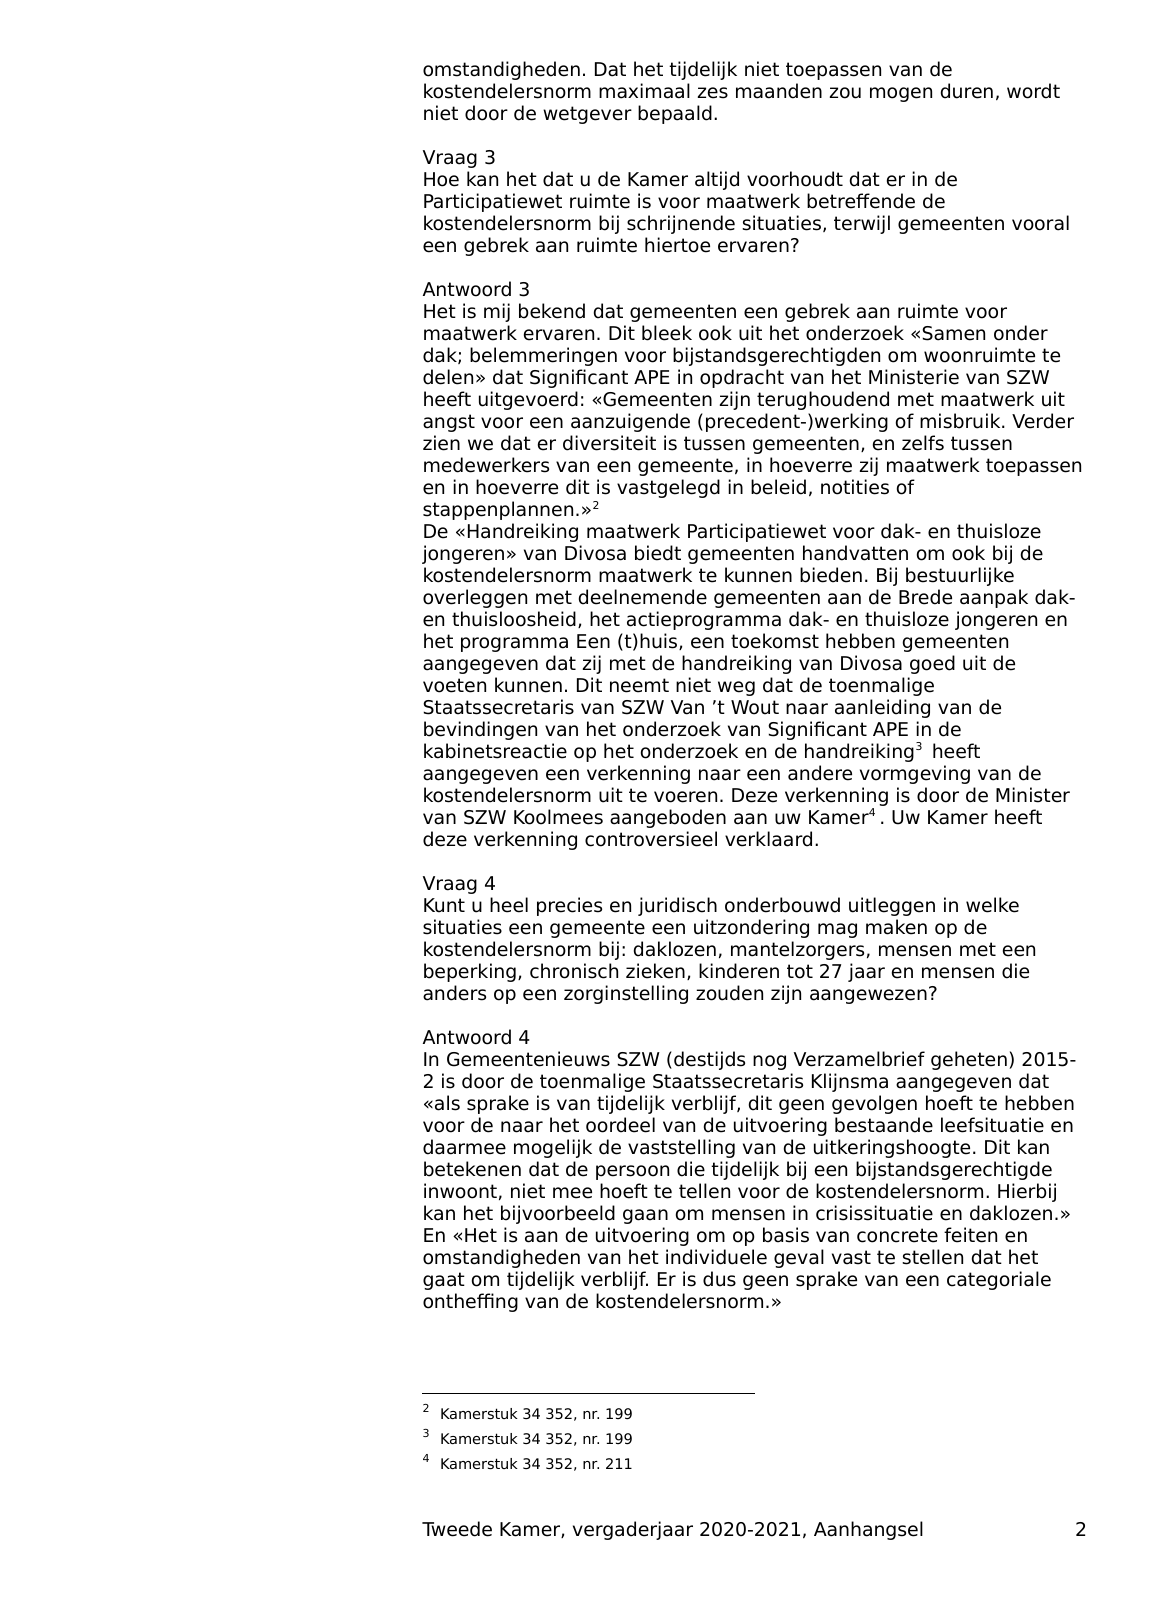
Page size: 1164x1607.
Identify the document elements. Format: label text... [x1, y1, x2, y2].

text Kamerstuk 34 352, nr. 199 [422, 1402, 1087, 1424]
text Vraag 3 [422, 147, 1087, 169]
text Antwoord 4 [422, 1027, 1087, 1049]
text Kunt u heel precies en juridisch onderbouwd uitleggen in welke situaties een gemeente een uitzondering mag maken op de kostendelersnorm bij: daklozen, mantelzorgers, mensen met een beperking, chronisch zieken, kinderen tot 27 jaar en mensen die anders op een zorginstelling zouden zijn aangewezen? [422, 895, 1087, 1005]
text omstandigheden. Dat het tijdelijk niet toepassen van de kostendelersnorm maximaal zes maanden zou mogen duren, wordt niet door de wetgever bepaald. [422, 59, 1087, 125]
text Het is mij bekend dat gemeenten een gebrek aan ruimte voor maatwerk ervaren. Dit bleek ook uit het onderzoek «Samen onder dak; belemmeringen voor bijstandsgerechtigden om woonruimte te delen» dat Significant APE in opdracht van het Ministerie van SZW heeft uitgevoerd: «Gemeenten zijn terughoudend met maatwerk uit angst voor een aanzuigende (precedent-)werking of misbruik. Verder zien we dat er diversiteit is tussen gemeenten, en zelfs tussen medewerkers van een gemeente, in hoeverre zij maatwerk toepassen en in hoeverre dit is vastgelegd in beleid, notities of stappenplannen.» [422, 301, 1087, 521]
text Kamerstuk 34 352, nr. 211 [422, 1452, 1087, 1474]
text Antwoord 3 [422, 279, 1087, 301]
text De «Handreiking maatwerk Participatiewet voor dak- en thuisloze jongeren» van Divosa biedt gemeenten handvatten om ook bij de kostendelersnorm maatwerk te kunnen bieden. Bij bestuurlijke overleggen met deelnemende gemeenten aan de Brede aanpak dak- en thuisloosheid, het actieprogramma dak- en thuisloze jongeren en het programma Een (t)huis, een toekomst hebben gemeenten aangegeven dat zij met de handreiking van Divosa goed uit de voeten kunnen. Dit neemt niet weg dat de toenmalige Staatssecretaris van SZW Van ’t Wout naar aanleiding van de bevindingen van het onderzoek van Significant APE in de kabinetsreactie op het onderzoek en de handreiking heeft aangegeven een verkenning naar een andere vormgeving van de kostendelersnorm uit te voeren. Deze verkenning is door de Minister van SZW Koolmees aangeboden aan uw Kamer. Uw Kamer heeft deze verkenning controversieel verklaard. [422, 521, 1087, 851]
text In Gemeentenieuws SZW (destijds nog Verzamelbrief geheten) 2015-2 is door de toenmalige Staatssecretaris Klijnsma aangegeven dat «als sprake is van tijdelijk verblijf, dit geen gevolgen hoeft te hebben voor de naar het oordeel van de uitvoering bestaande leefsituatie en daarmee mogelijk de vaststelling van de uitkeringshoogte. Dit kan betekenen dat de persoon die tijdelijk bij een bijstandsgerechtigde inwoont, niet mee hoeft te tellen voor de kostendelersnorm. Hierbij kan het bijvoorbeeld gaan om mensen in crisissituatie en daklozen.» En «Het is aan de uitvoering om op basis van concrete feiten en omstandigheden van het individuele geval vast te stellen dat het gaat om tijdelijk verblijf. Er is dus geen sprake van een categoriale ontheffing van de kostendelersnorm.» [422, 1049, 1087, 1313]
text Vraag 4 [422, 873, 1087, 895]
text Hoe kan het dat u de Kamer altijd voorhoudt dat er in de Participatiewet ruimte is voor maatwerk betreffende de kostendelersnorm bij schrijnende situaties, terwijl gemeenten vooral een gebrek aan ruimte hiertoe ervaren? [422, 169, 1087, 257]
text Kamerstuk 34 352, nr. 199 [422, 1427, 1087, 1449]
